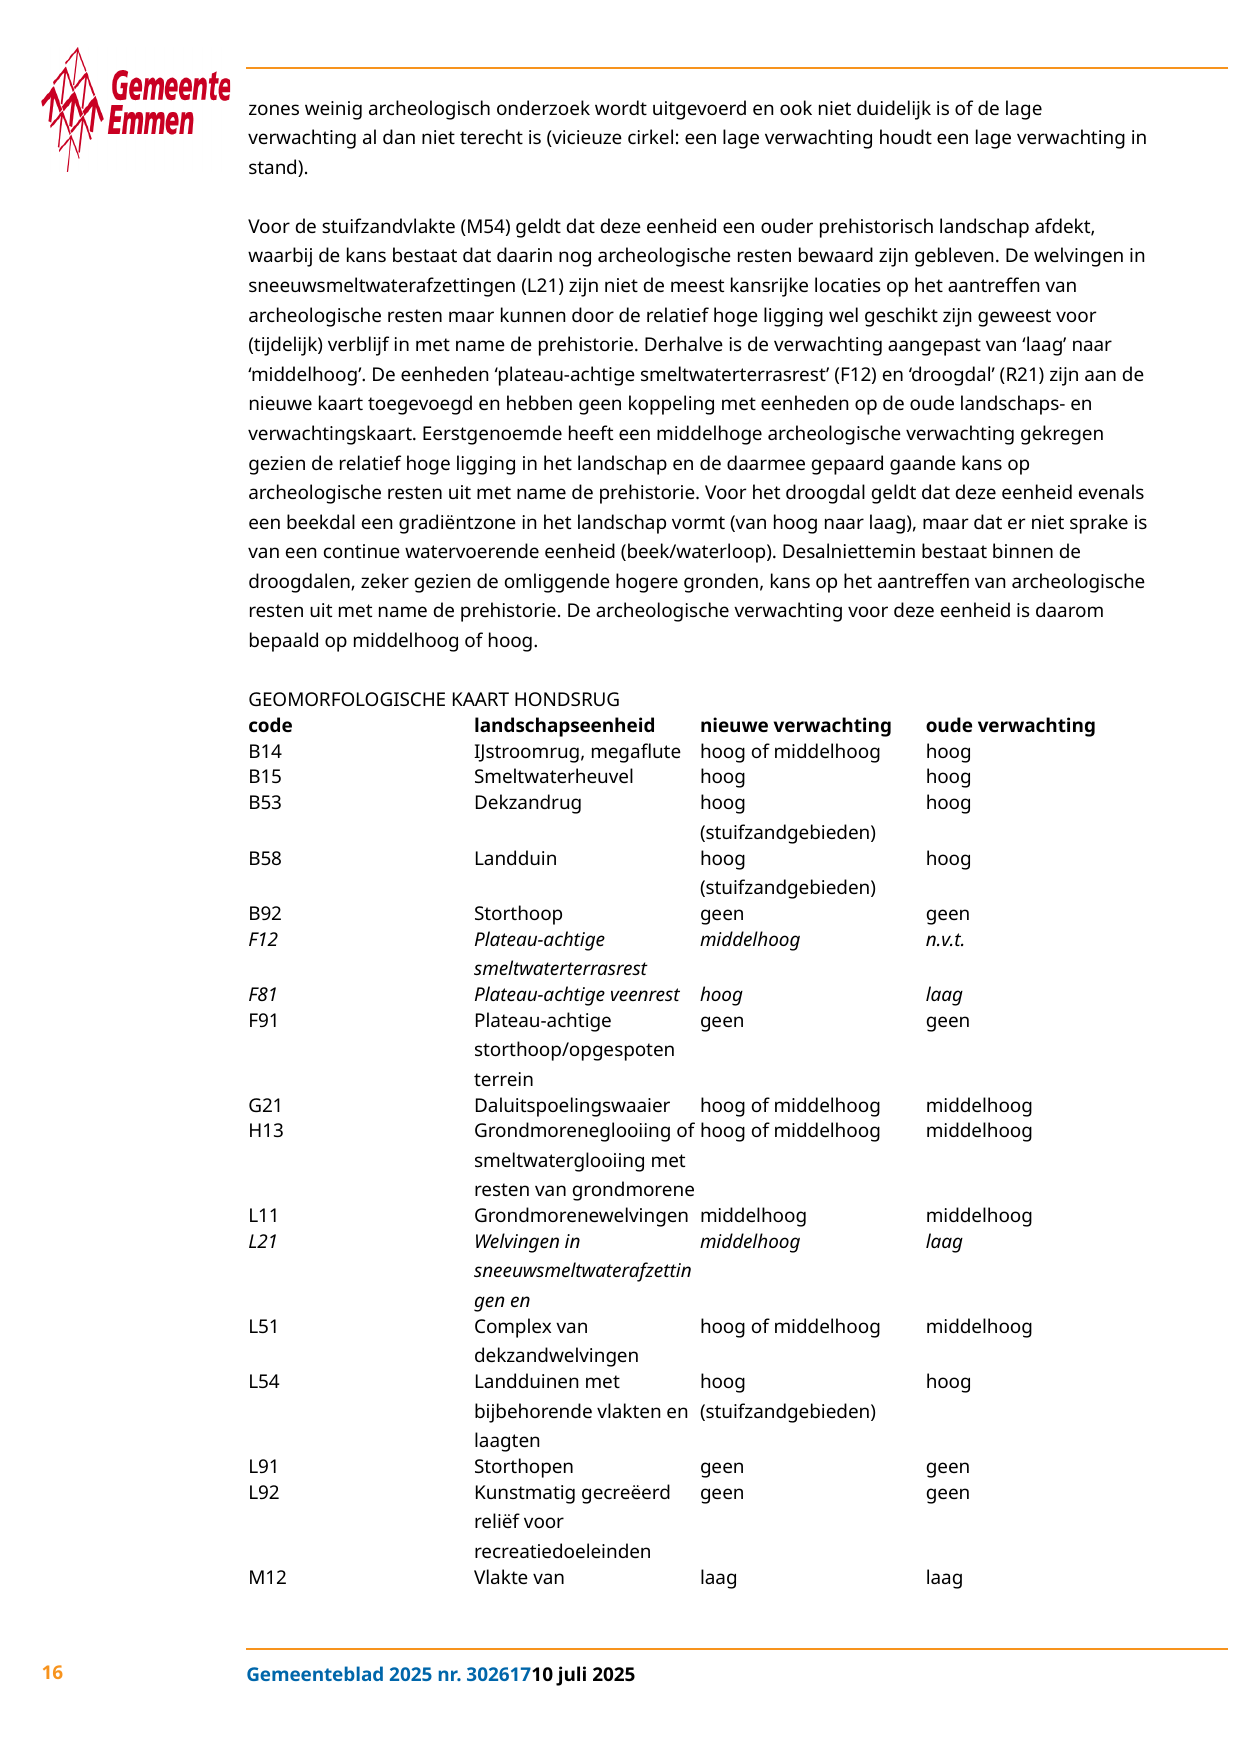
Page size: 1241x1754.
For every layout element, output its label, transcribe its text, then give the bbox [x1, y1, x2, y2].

table_cell hoog [926, 1368, 1152, 1453]
table_cell Smeltwaterheuvel [474, 764, 700, 789]
table_cell Landduin [474, 845, 700, 900]
table_cell G21 [248, 1092, 474, 1117]
table_cell L21 [248, 1228, 474, 1313]
table_cell nieuwe verwachting [700, 712, 926, 738]
table_cell geen [700, 1479, 926, 1564]
table_cell IJstroomrug, megaflute [474, 738, 700, 764]
table_cell B14 [248, 738, 474, 764]
picture [41, 47, 231, 172]
table_cell Daluitspoelingswaaier [474, 1092, 700, 1117]
table_cell middelhoog [926, 1203, 1152, 1228]
table_cell Kunstmatig gecreëerd reliëf voor recreatiedoeleinden [474, 1479, 700, 1564]
table_cell L92 [248, 1479, 474, 1564]
table_cell middelhoog [926, 1092, 1152, 1117]
table_cell hoog [926, 764, 1152, 789]
table_cell middelhoog [926, 1313, 1152, 1368]
table_cell geen [926, 900, 1152, 926]
table_cell n.v.t. [926, 926, 1152, 981]
table_cell B15 [248, 764, 474, 789]
table_cell hoog (stuifzandgebieden) [700, 1368, 926, 1453]
table_cell F12 [248, 926, 474, 981]
table_cell hoog [926, 738, 1152, 764]
table_cell geen [926, 1007, 1152, 1092]
table_cell L11 [248, 1203, 474, 1228]
table_header GEOMORFOLOGISCHE KAART HONDSRUG [248, 687, 1152, 712]
table_cell geen [926, 1453, 1152, 1479]
text zones weinig archeologisch onderzoek wordt uitgevoerd en ook niet duidelijk is of de lage verwachting al dan niet terecht is (vicieuze cirkel: een lage verwachting houdt een lage verwachting in stand). [248, 95, 1152, 180]
table_cell M12 [248, 1564, 474, 1589]
table_cell landschapseenheid [474, 712, 700, 738]
table_cell geen [926, 1479, 1152, 1564]
table_cell Complex van dekzandwelvingen [474, 1313, 700, 1368]
table_cell F81 [248, 981, 474, 1007]
table_cell hoog of middelhoog [700, 1092, 926, 1117]
table_cell hoog [926, 845, 1152, 900]
table_cell B53 [248, 790, 474, 845]
table_cell middelhoog [926, 1118, 1152, 1202]
table_cell hoog of middelhoog [700, 1313, 926, 1368]
table_cell hoog [700, 981, 926, 1007]
table_cell hoog (stuifzandgebieden) [700, 845, 926, 900]
table_cell geen [700, 900, 926, 926]
table_cell L91 [248, 1453, 474, 1479]
table_cell middelhoog [700, 1228, 926, 1313]
table_cell Landduinen met bijbehorende vlakten en laagten [474, 1368, 700, 1453]
table_cell geen [700, 1453, 926, 1479]
table_cell hoog of middelhoog [700, 738, 926, 764]
table_cell Plateau-achtige storthoop/opgespoten terrein [474, 1007, 700, 1092]
table_cell Grondmoreneglooiing of smeltwaterglooiing met resten van grondmorene [474, 1118, 700, 1202]
table_cell B58 [248, 845, 474, 900]
table_cell laag [926, 981, 1152, 1007]
table_cell H13 [248, 1118, 474, 1202]
table_cell L51 [248, 1313, 474, 1368]
table_cell laag [926, 1228, 1152, 1313]
text Voor de stuifzandvlakte (M54) geldt dat deze eenheid een ouder prehistorisch landschap afdekt, waarbij de kans bestaat dat daarin nog archeologische resten bewaard zijn gebleven. De welvingen in sneeuwsmeltwaterafzettingen (L21) zijn niet de meest kansrijke locaties op het aantreffen van archeologische resten maar kunnen door de relatief hoge ligging wel geschikt zijn geweest voor (tijdelijk) verblijf in met name de prehistorie. Derhalve is de verwachting aangepast van ‘laag’ naar ‘middelhoog’. De eenheden ‘plateau-achtige smeltwaterterrasrest’ (F12) en ‘droogdal’ (R21) zijn aan de nieuwe kaart toegevoegd en hebben geen koppeling met eenheden op de oude landschaps- en verwachtingskaart. Eerstgenoemde heeft een middelhoge archeologische verwachting gekregen gezien de relatief hoge ligging in het landschap en de daarmee gepaard gaande kans op archeologische resten uit met name de prehistorie. Voor het droogdal geldt dat deze eenheid evenals een beekdal een gradiëntzone in het landschap vormt (van hoog naar laag), maar dat er niet sprake is van een continue watervoerende eenheid (beek/waterloop). Desalniettemin bestaat binnen de droogdalen, zeker gezien de omliggende hogere gronden, kans op het aantreffen van archeologische resten uit met name de prehistorie. De archeologische verwachting voor deze eenheid is daarom bepaald op middelhoog of hoog. [248, 213, 1152, 653]
table_cell geen [700, 1007, 926, 1092]
table_cell code [248, 712, 474, 738]
table_cell oude verwachting [926, 712, 1152, 738]
table_cell Grondmorenewelvingen [474, 1203, 700, 1228]
table_cell hoog [700, 764, 926, 789]
table_cell hoog [926, 790, 1152, 845]
table_cell B92 [248, 900, 474, 926]
table_cell Storthoop [474, 900, 700, 926]
table_cell Storthopen [474, 1453, 700, 1479]
table_cell L54 [248, 1368, 474, 1453]
table_cell hoog of middelhoog [700, 1118, 926, 1202]
table_cell middelhoog [700, 926, 926, 981]
table_cell Dekzandrug [474, 790, 700, 845]
table_cell laag [926, 1564, 1152, 1589]
table_cell Plateau-achtige smeltwaterterrasrest [474, 926, 700, 981]
table_cell Plateau-achtige veenrest [474, 981, 700, 1007]
table_cell Vlakte van [474, 1564, 700, 1589]
table_cell middelhoog [700, 1203, 926, 1228]
table_cell F91 [248, 1007, 474, 1092]
table_cell laag [700, 1564, 926, 1589]
table_cell hoog (stuifzandgebieden) [700, 790, 926, 845]
table_cell Welvingen in sneeuwsmeltwaterafzettingen en [474, 1228, 700, 1313]
